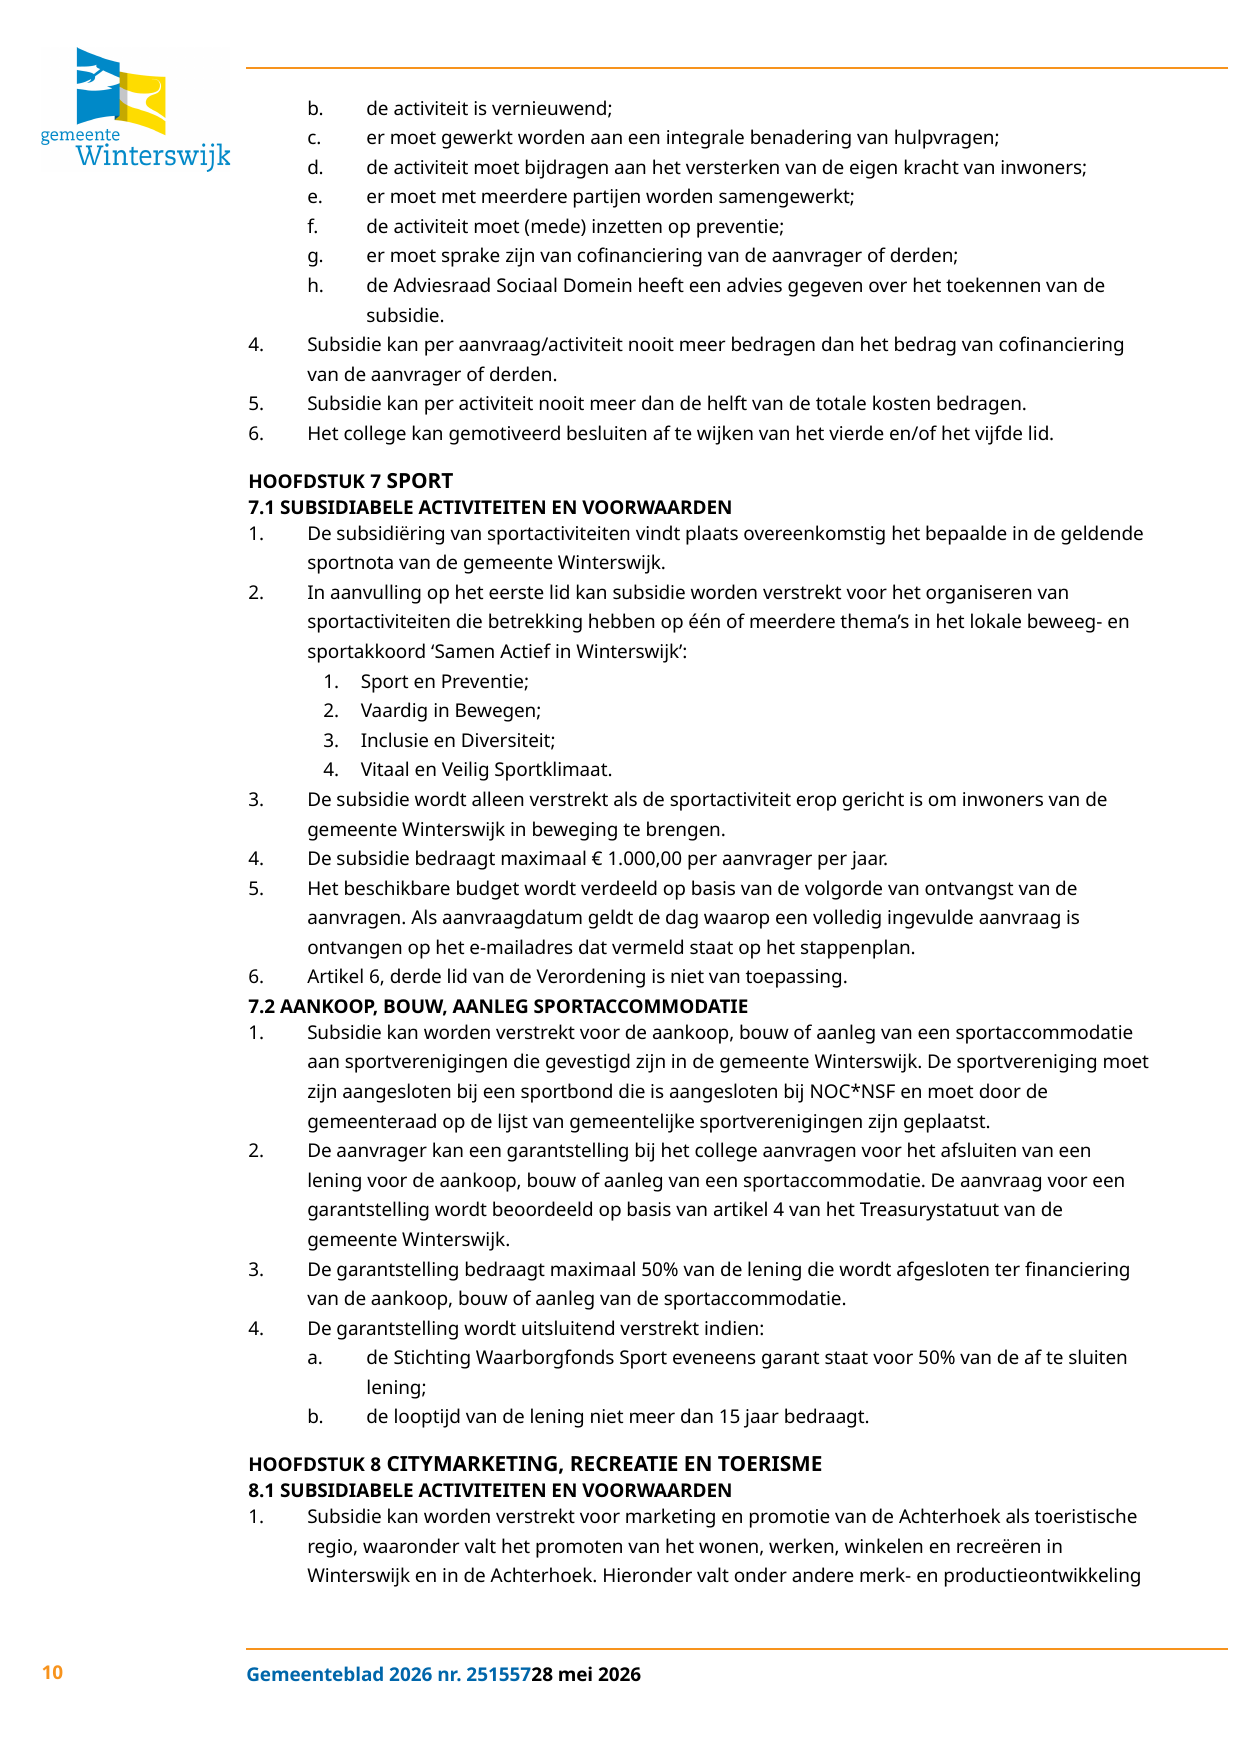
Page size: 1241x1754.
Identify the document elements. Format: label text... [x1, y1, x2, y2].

text 8.1 SUBSIDIABELE ACTIVITEITEN EN VOORWAARDEN [248, 1478, 1152, 1503]
list De aanvrager kan een garantstelling bij het college aanvragen voor het afsluiten van een lening voor de aankoop, bouw of aanleg van een sportaccommodatie. De aanvraag voor een garantstelling wordt beoordeeld op basis van artikel 4 van het Treasurystatuut van de gemeente Winterswijk. [248, 1137, 1152, 1252]
list de Stichting Waarborgfonds Sport eveneens garant staat voor 50% van de af te sluiten lening; [307, 1344, 1152, 1400]
list Het beschikbare budget wordt verdeeld op basis van de volgorde van ontvangst van de aanvragen. Als aanvraagdatum geldt de dag waarop een volledig ingevulde aanvraag is ontvangen op het e-mailadres dat vermeld staat op het stappenplan. [248, 875, 1152, 960]
list de Adviesraad Sociaal Domein heeft een advies gegeven over het toekennen van de subsidie. [307, 272, 1152, 328]
list In aanvulling op het eerste lid kan subsidie worden verstrekt voor het organiseren van sportactiviteiten die betrekking hebben op één of meerdere thema’s in het lokale beweeg- en sportakkoord ‘Samen Actief in Winterswijk’: [248, 579, 1152, 664]
list Subsidie kan worden verstrekt voor marketing en promotie van de Achterhoek als toeristische regio, waaronder valt het promoten van het wonen, werken, winkelen en recreëren in Winterswijk en in de Achterhoek. Hieronder valt onder andere merk- en productieontwikkeling [248, 1503, 1152, 1588]
list er moet gewerkt worden aan een integrale benadering van hulpvragen; [307, 124, 1152, 150]
text 7.1 SUBSIDIABELE ACTIVITEITEN EN VOORWAARDEN [248, 494, 1152, 520]
list Het college kan gemotiveerd besluiten af te wijken van het vierde en/of het vijfde lid. [248, 420, 1152, 446]
text 7.2 AANKOOP, BOUW, AANLEG SPORTACCOMMODATIE [248, 993, 1152, 1019]
list Vitaal en Veilig Sportklimaat. [323, 757, 1152, 782]
list Subsidie kan worden verstrekt voor de aankoop, bouw of aanleg van een sportaccommodatie aan sportverenigingen die gevestigd zijn in de gemeente Winterswijk. De sportvereniging moet zijn aangesloten bij een sportbond die is aangesloten bij NOC*NSF en moet door de gemeenteraad op de lijst van gemeentelijke sportverenigingen zijn geplaatst. [248, 1019, 1152, 1133]
list Inclusie en Diversiteit; [323, 727, 1152, 753]
list De subsidiëring van sportactiviteiten vindt plaats overeenkomstig het bepaalde in de geldende sportnota van de gemeente Winterswijk. [248, 520, 1152, 575]
list er moet sprake zijn van cofinanciering van de aanvrager of derden; [307, 243, 1152, 268]
list er moet met meerdere partijen worden samengewerkt; [307, 183, 1152, 209]
list de activiteit moet bijdragen aan het versterken van de eigen kracht van inwoners; [307, 154, 1152, 180]
list de activiteit moet (mede) inzetten op preventie; [307, 213, 1152, 239]
text HOOFDSTUK 8 CITYMARKETING, RECREATIE EN TOERISME [248, 1449, 1152, 1478]
list De garantstelling bedraagt maximaal 50% van de lening die wordt afgesloten ter financiering van de aankoop, bouw of aanleg van de sportaccommodatie. [248, 1256, 1152, 1311]
text HOOFDSTUK 7 SPORT [248, 466, 1152, 494]
list de activiteit is vernieuwend; [307, 95, 1152, 121]
list Subsidie kan per aanvraag/activiteit nooit meer bedragen dan het bedrag van cofinanciering van de aanvrager of derden. [248, 331, 1152, 387]
list De subsidie bedraagt maximaal € 1.000,00 per aanvrager per jaar. [248, 845, 1152, 871]
list De subsidie wordt alleen verstrekt als de sportactiviteit erop gericht is om inwoners van de gemeente Winterswijk in beweging te brengen. [248, 786, 1152, 842]
list Artikel 6, derde lid van de Verordening is niet van toepassing. [248, 964, 1152, 989]
list De garantstelling wordt uitsluitend verstrekt indien: [248, 1315, 1152, 1341]
picture [225, 153, 231, 162]
list Sport en Preventie; [323, 668, 1152, 694]
list Vaardig in Bewegen; [323, 697, 1152, 723]
list Subsidie kan per activiteit nooit meer dan de helft van de totale kosten bedragen. [248, 391, 1152, 416]
list de looptijd van de lening niet meer dan 15 jaar bedraagt. [307, 1404, 1152, 1429]
picture [41, 47, 231, 172]
